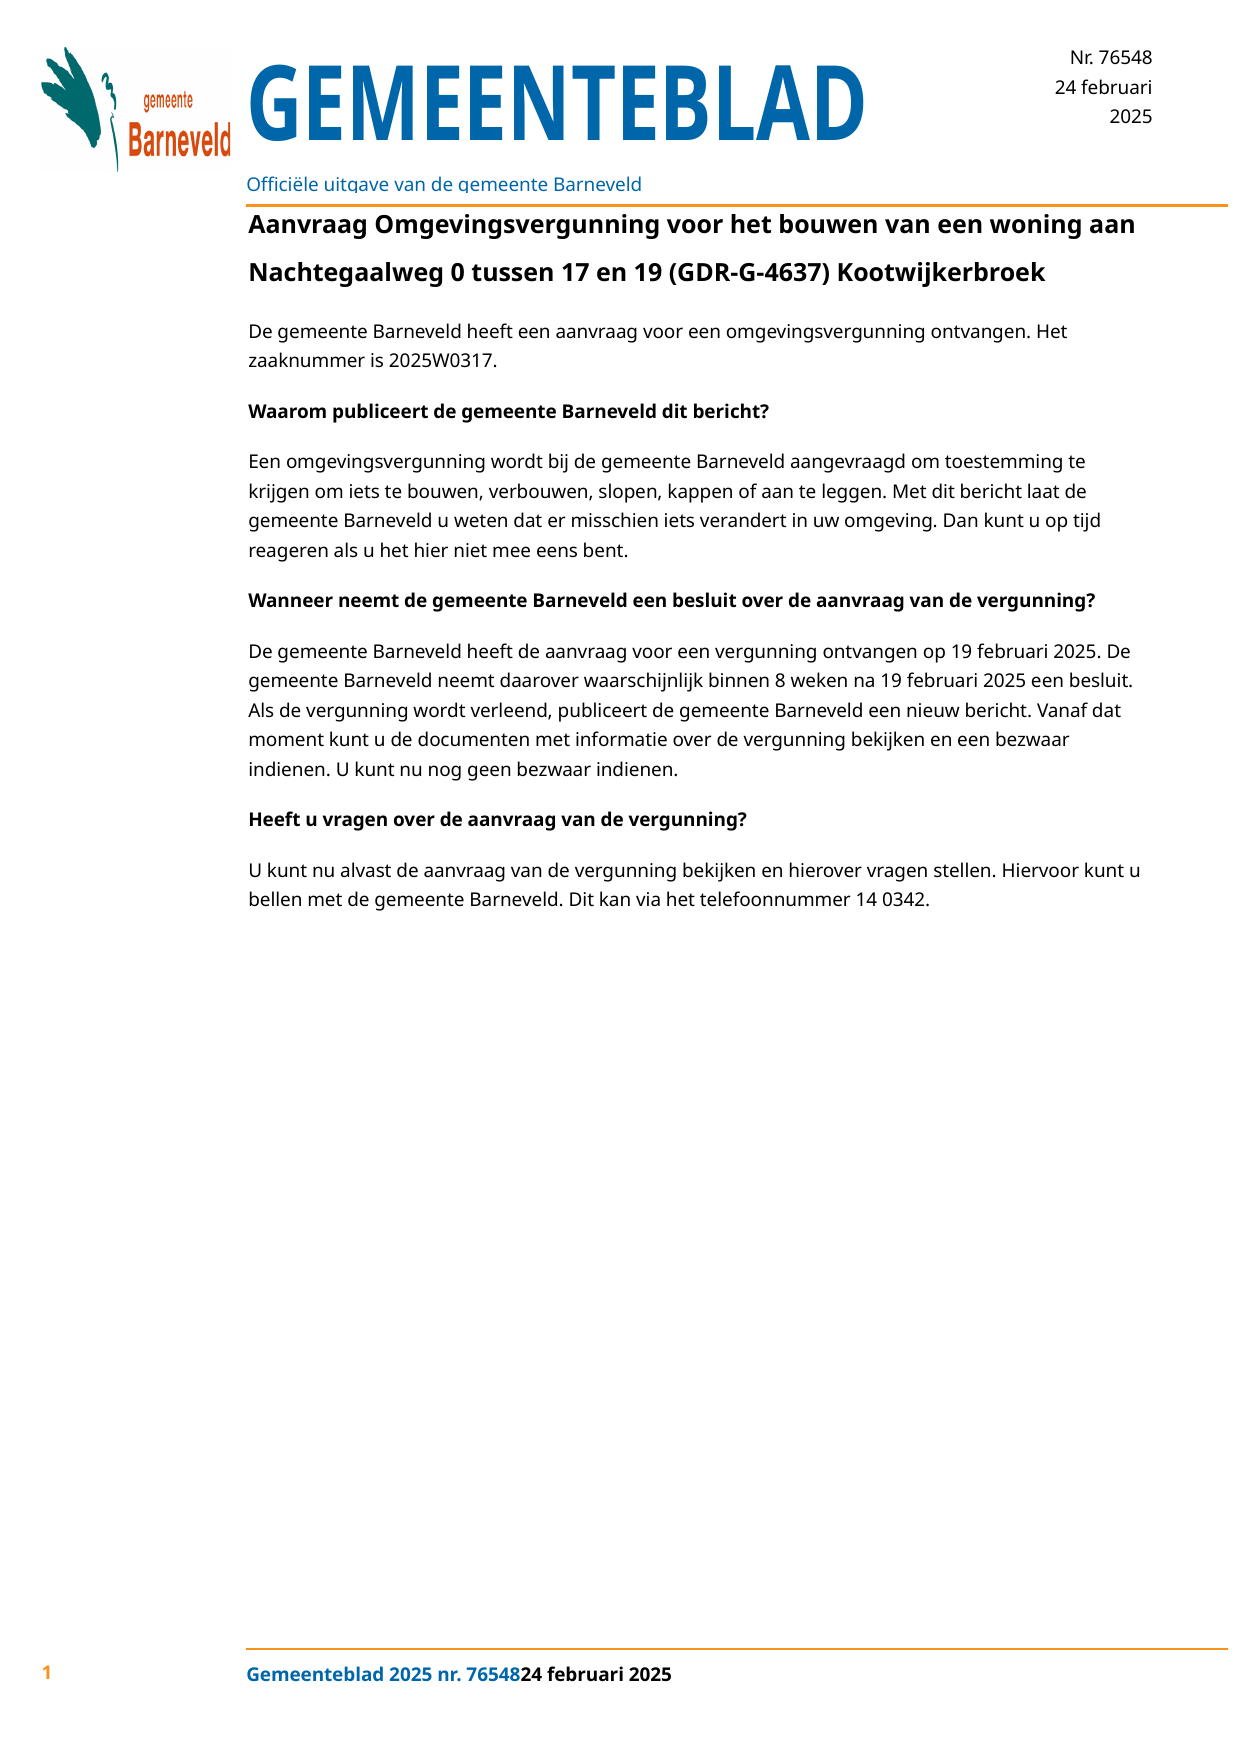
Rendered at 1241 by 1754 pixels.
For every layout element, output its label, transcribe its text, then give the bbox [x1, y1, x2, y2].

text De gemeente Barneveld heeft een aanvraag voor een omgevingsvergunning ontvangen. Het zaaknummer is 2025W0317. [248, 318, 1152, 373]
text Heeft u vragen over de aanvraag van de vergunning? [248, 807, 1152, 832]
picture [41, 47, 231, 172]
text U kunt nu alvast de aanvraag van de vergunning bekijken en hierover vragen stellen. Hiervoor kunt u bellen met de gemeente Barneveld. Dit kan via het telefoonnummer 14 0342. [248, 857, 1152, 912]
text De gemeente Barneveld heeft de aanvraag voor een vergunning ontvangen op 19 februari 2025. De gemeente Barneveld neemt daarover waarschijnlijk binnen 8 weken na 19 februari 2025 een besluit. Als de vergunning wordt verleend, publiceert de gemeente Barneveld een nieuw bericht. Vanaf dat moment kunt u de documenten met informatie over de vergunning bekijken en een bezwaar indienen. U kunt nu nog geen bezwaar indienen. [248, 638, 1152, 782]
text Aanvraag Omgevingsvergunning voor het bouwen van een woning aan Nachtegaalweg 0 tussen 17 en 19 (GDR-G-4637) Kootwijkerbroek [248, 207, 1152, 288]
text Een omgevingsvergunning wordt bij de gemeente Barneveld aangevraagd om toestemming te krijgen om iets te bouwen, verbouwen, slopen, kappen of aan te leggen. Met dit bericht laat de gemeente Barneveld u weten dat er misschien iets verandert in uw omgeving. Dan kunt u op tijd reageren als u het hier niet mee eens bent. [248, 448, 1152, 563]
text Wanneer neemt de gemeente Barneveld een besluit over de aanvraag van de vergunning? [248, 587, 1152, 613]
text Waarom publiceert de gemeente Barneveld dit bericht? [248, 398, 1152, 424]
